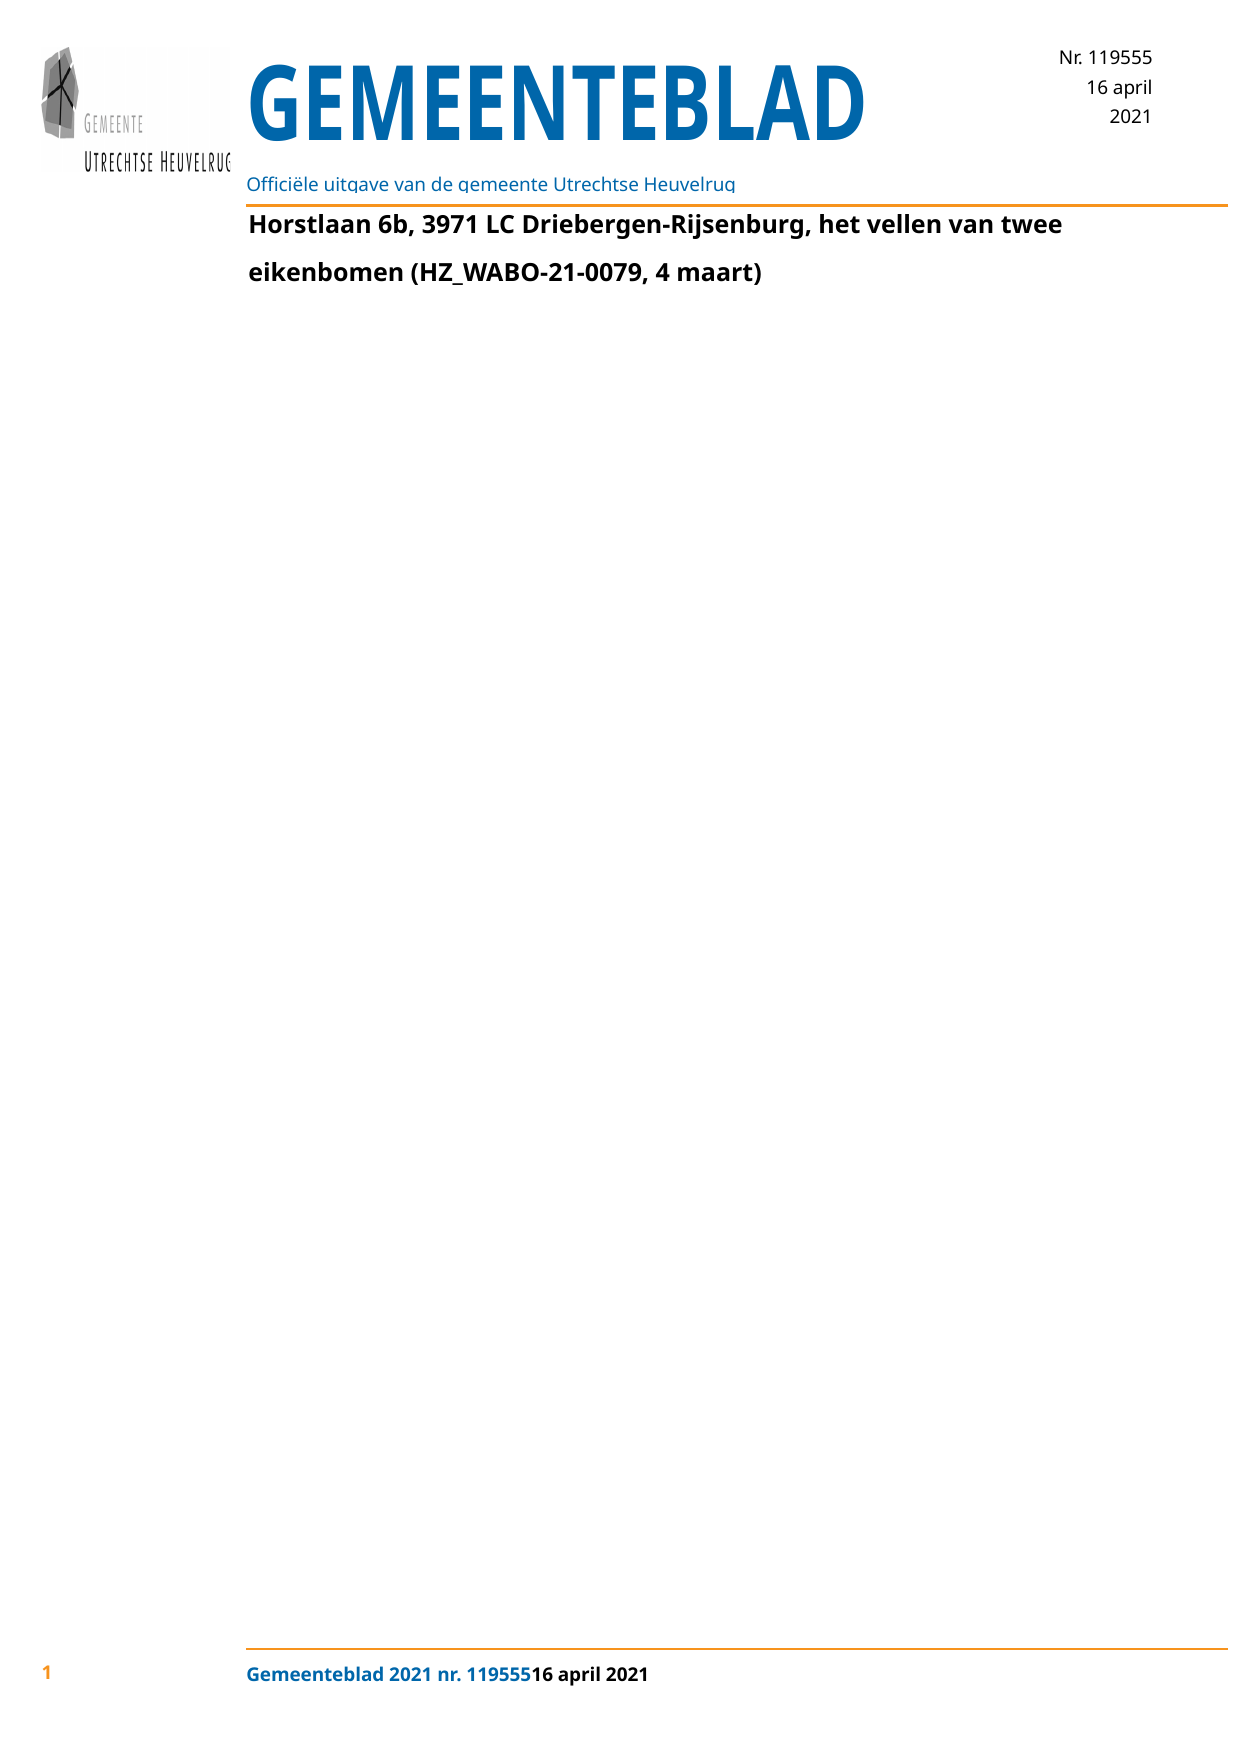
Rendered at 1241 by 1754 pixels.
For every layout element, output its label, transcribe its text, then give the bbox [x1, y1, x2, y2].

picture [41, 47, 231, 172]
text Horstlaan 6b, 3971 LC Driebergen-Rijsenburg, het vellen van twee eikenbomen (HZ_WABO-21-0079, 4 maart) [248, 207, 1152, 288]
